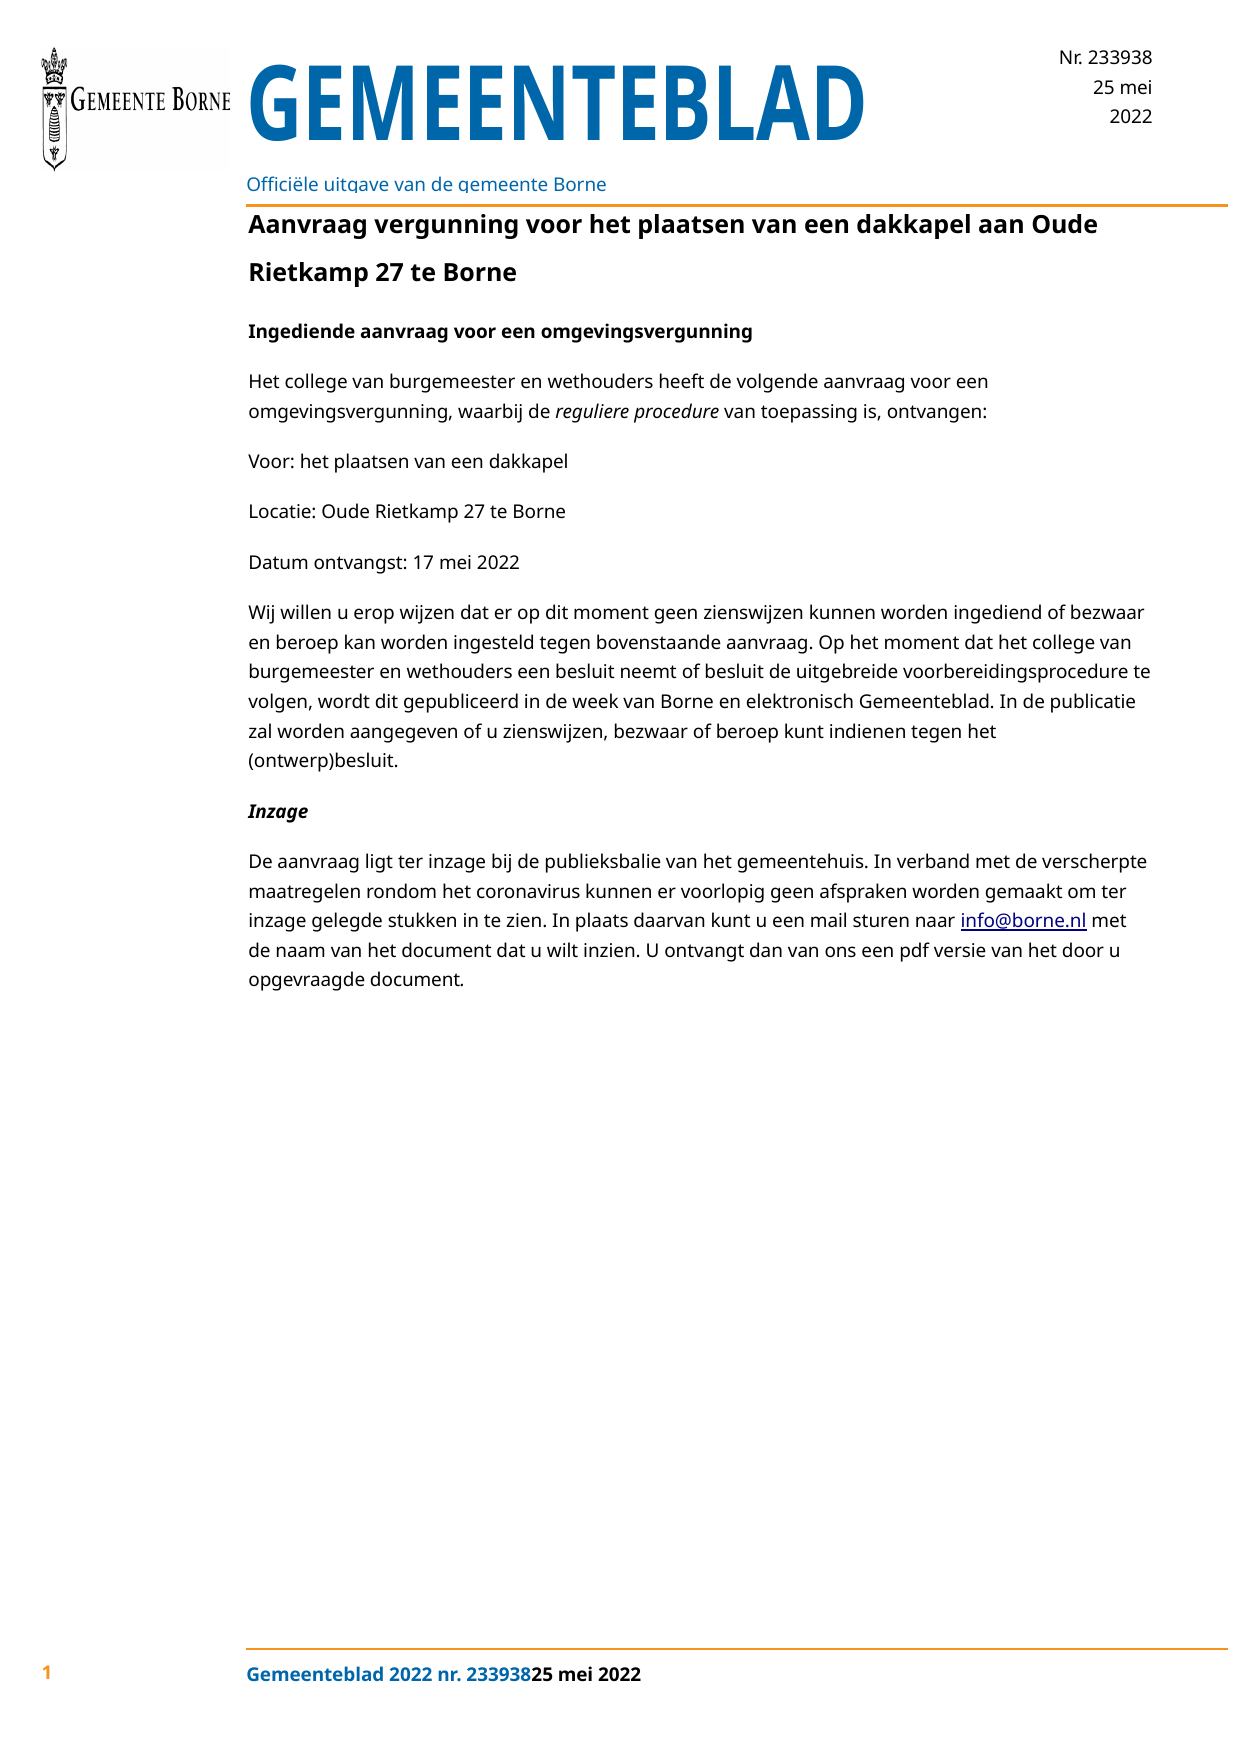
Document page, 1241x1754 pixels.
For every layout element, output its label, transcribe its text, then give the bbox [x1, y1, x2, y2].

picture [41, 47, 231, 172]
text Locatie: Oude Rietkamp 27 te Borne [248, 499, 1152, 524]
text De aanvraag ligt ter inzage bij de publieksbalie van het gemeentehuis. In verband met de verscherpte maatregelen rondom het coronavirus kunnen er voorlopig geen afspraken worden gemaakt om ter inzage gelegde stukken in te zien. In plaats daarvan kunt u een mail sturen naar info@borne.nl met de naam van het document dat u wilt inzien. U ontvangt dan van ons een pdf versie van het door u opgevraagde document. [248, 848, 1152, 992]
text Ingediende aanvraag voor een omgevingsvergunning [248, 318, 1152, 344]
text Wij willen u erop wijzen dat er op dit moment geen zienswijzen kunnen worden ingediend of bezwaar en beroep kan worden ingesteld tegen bovenstaande aanvraag. Op het moment dat het college van burgemeester en wethouders een besluit neemt of besluit de uitgebreide voorbereidingsprocedure te volgen, wordt dit gepubliceerd in de week van Borne en elektronisch Gemeenteblad. In de publicatie zal worden aangegeven of u zienswijzen, bezwaar of beroep kunt indienen tegen het (ontwerp)besluit. [248, 599, 1152, 773]
text Voor: het plaatsen van een dakkapel [248, 448, 1152, 474]
text Aanvraag vergunning voor het plaatsen van een dakkapel aan Oude Rietkamp 27 te Borne [248, 207, 1152, 288]
text Inzage [248, 798, 1152, 824]
text Het college van burgemeester en wethouders heeft de volgende aanvraag voor een omgevingsvergunning, waarbij de reguliere procedure van toepassing is, ontvangen: [248, 368, 1152, 424]
text Datum ontvangst: 17 mei 2022 [248, 549, 1152, 575]
